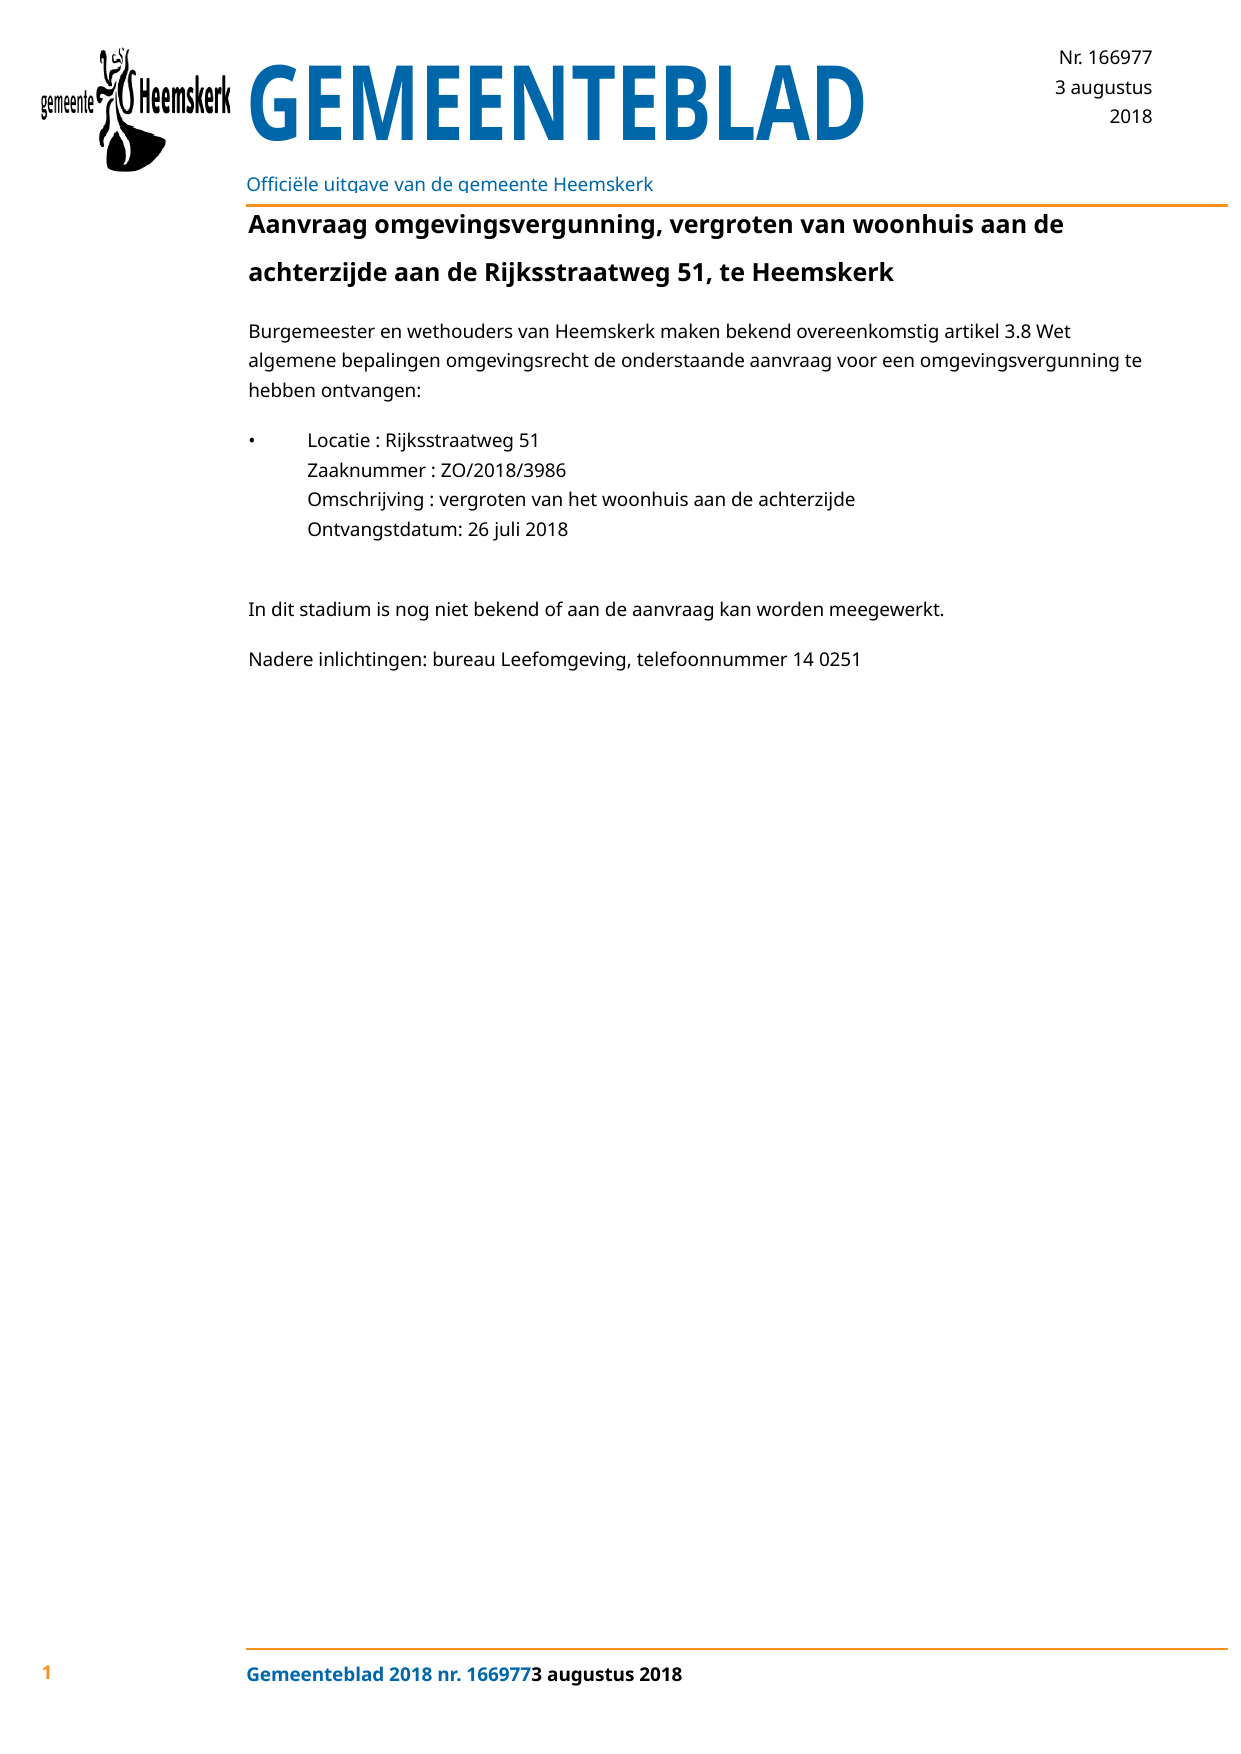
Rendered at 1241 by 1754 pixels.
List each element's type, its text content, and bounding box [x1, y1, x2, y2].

list Omschrijving : vergroten van het woonhuis aan de achterzijde [248, 487, 1152, 512]
picture [41, 47, 231, 172]
text Burgemeester en wethouders van Heemskerk maken bekend overeenkomstig artikel 3.8 Wet algemene bepalingen omgevingsrecht de onderstaande aanvraag voor een omgevingsvergunning te hebben ontvangen: [248, 318, 1152, 403]
list Zaaknummer : ZO/2018/3986 [248, 457, 1152, 483]
text Aanvraag omgevingsvergunning, vergroten van woonhuis aan de achterzijde aan de Rijksstraatweg 51, te Heemskerk [248, 207, 1152, 288]
list Locatie : Rijksstraatweg 51 [248, 427, 1152, 453]
text In dit stadium is nog niet bekend of aan de aanvraag kan worden meegewerkt. [248, 596, 1152, 622]
list Ontvangstdatum: 26 juli 2018 [248, 516, 1152, 542]
text Nadere inlichtingen: bureau Leefomgeving, telefoonnummer 14 0251 [248, 647, 1152, 672]
